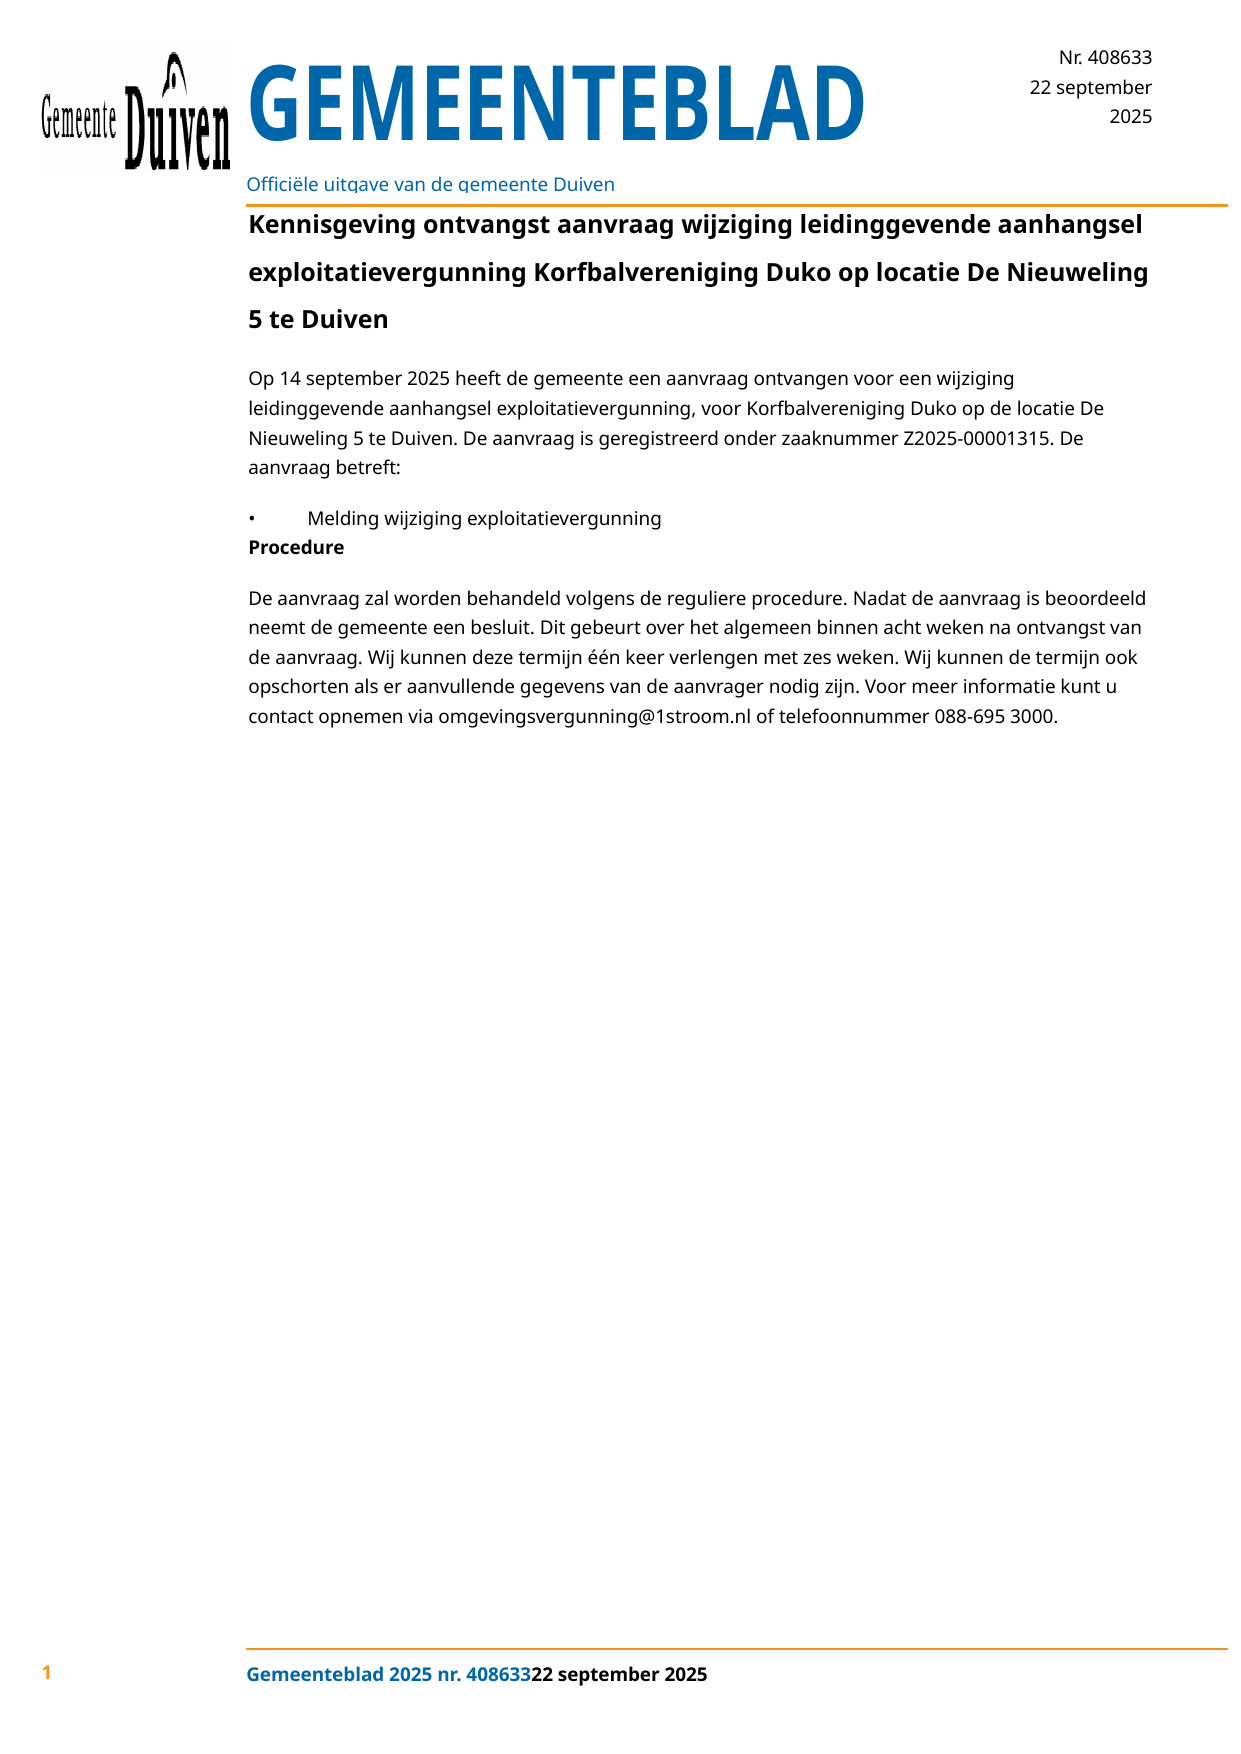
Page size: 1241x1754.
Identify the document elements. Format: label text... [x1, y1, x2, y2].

list Melding wijziging exploitatievergunning [248, 505, 1152, 530]
text Procedure [248, 534, 1152, 560]
text Kennisgeving ontvangst aanvraag wijziging leidinggevende aanhangsel exploitatievergunning Korfbalvereniging Duko op locatie De Nieuweling 5 te Duiven [248, 207, 1152, 336]
picture [41, 47, 231, 172]
text De aanvraag zal worden behandeld volgens de reguliere procedure. Nadat de aanvraag is beoordeeld neemt de gemeente een besluit. Dit gebeurt over het algemeen binnen acht weken na ontvangst van de aanvraag. Wij kunnen deze termijn één keer verlengen met zes weken. Wij kunnen de termijn ook opschorten als er aanvullende gegevens van de aanvrager nodig zijn. Voor meer informatie kunt u contact opnemen via omgevingsvergunning@1stroom.nl of telefoonnummer 088-695 3000. [248, 585, 1152, 729]
text Op 14 september 2025 heeft de gemeente een aanvraag ontvangen voor een wijziging leidinggevende aanhangsel exploitatievergunning, voor Korfbalvereniging Duko op de locatie De Nieuweling 5 te Duiven. De aanvraag is geregistreerd onder zaaknummer Z2025-00001315. De aanvraag betreft: [248, 366, 1152, 480]
